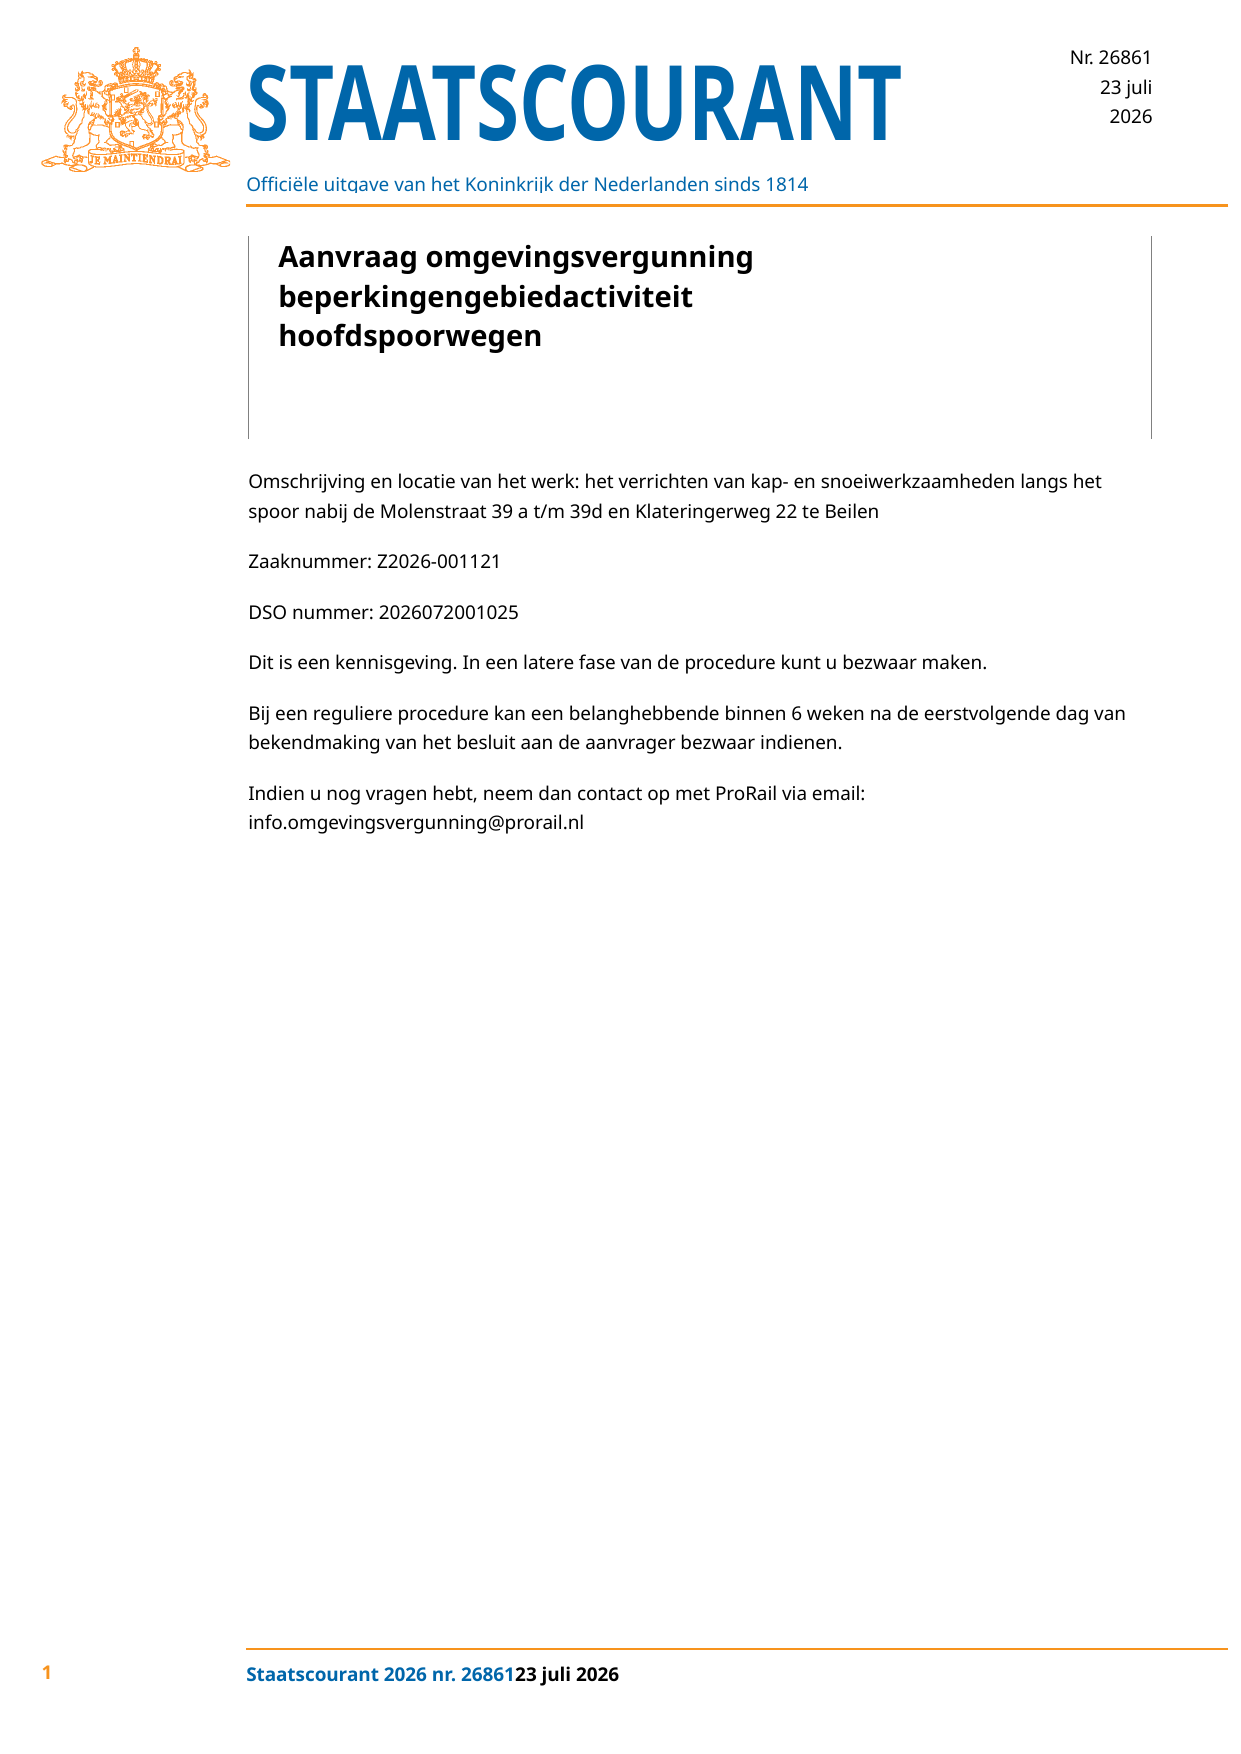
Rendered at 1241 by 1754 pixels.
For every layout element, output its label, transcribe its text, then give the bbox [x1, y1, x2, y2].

table_header [1090, 236, 1151, 413]
text Dit is een kennisgeving. In een latere fase van de procedure kunt u bezwaar maken. [248, 649, 1152, 675]
text Indien u nog vragen hebt, neem dan contact op met ProRail via email: info.omgevingsvergunning@prorail.nl [248, 780, 1152, 835]
table_header [850, 236, 912, 413]
picture [912, 236, 1090, 414]
text Zaaknummer: Z2026-001121 [248, 549, 1152, 574]
text Omschrijving en locatie van het werk: het verrichten van kap- en snoeiwerkzaamheden langs het spoor nabij de Molenstraat 39 a t/m 39d en Klateringerweg 22 te Beilen [248, 469, 1152, 524]
text Bij een reguliere procedure kan een belanghebbende binnen 6 weken na de eerstvolgende dag van bekendmaking van het besluit aan de aanvrager bezwaar indienen. [248, 700, 1152, 755]
text DSO nummer: 2026072001025 [248, 599, 1152, 625]
table_header Aanvraag omgevingsvergunning beperkingengebiedactiviteit hoofdspoorwegen [249, 236, 850, 439]
table_header [850, 414, 1151, 439]
picture [41, 47, 231, 172]
